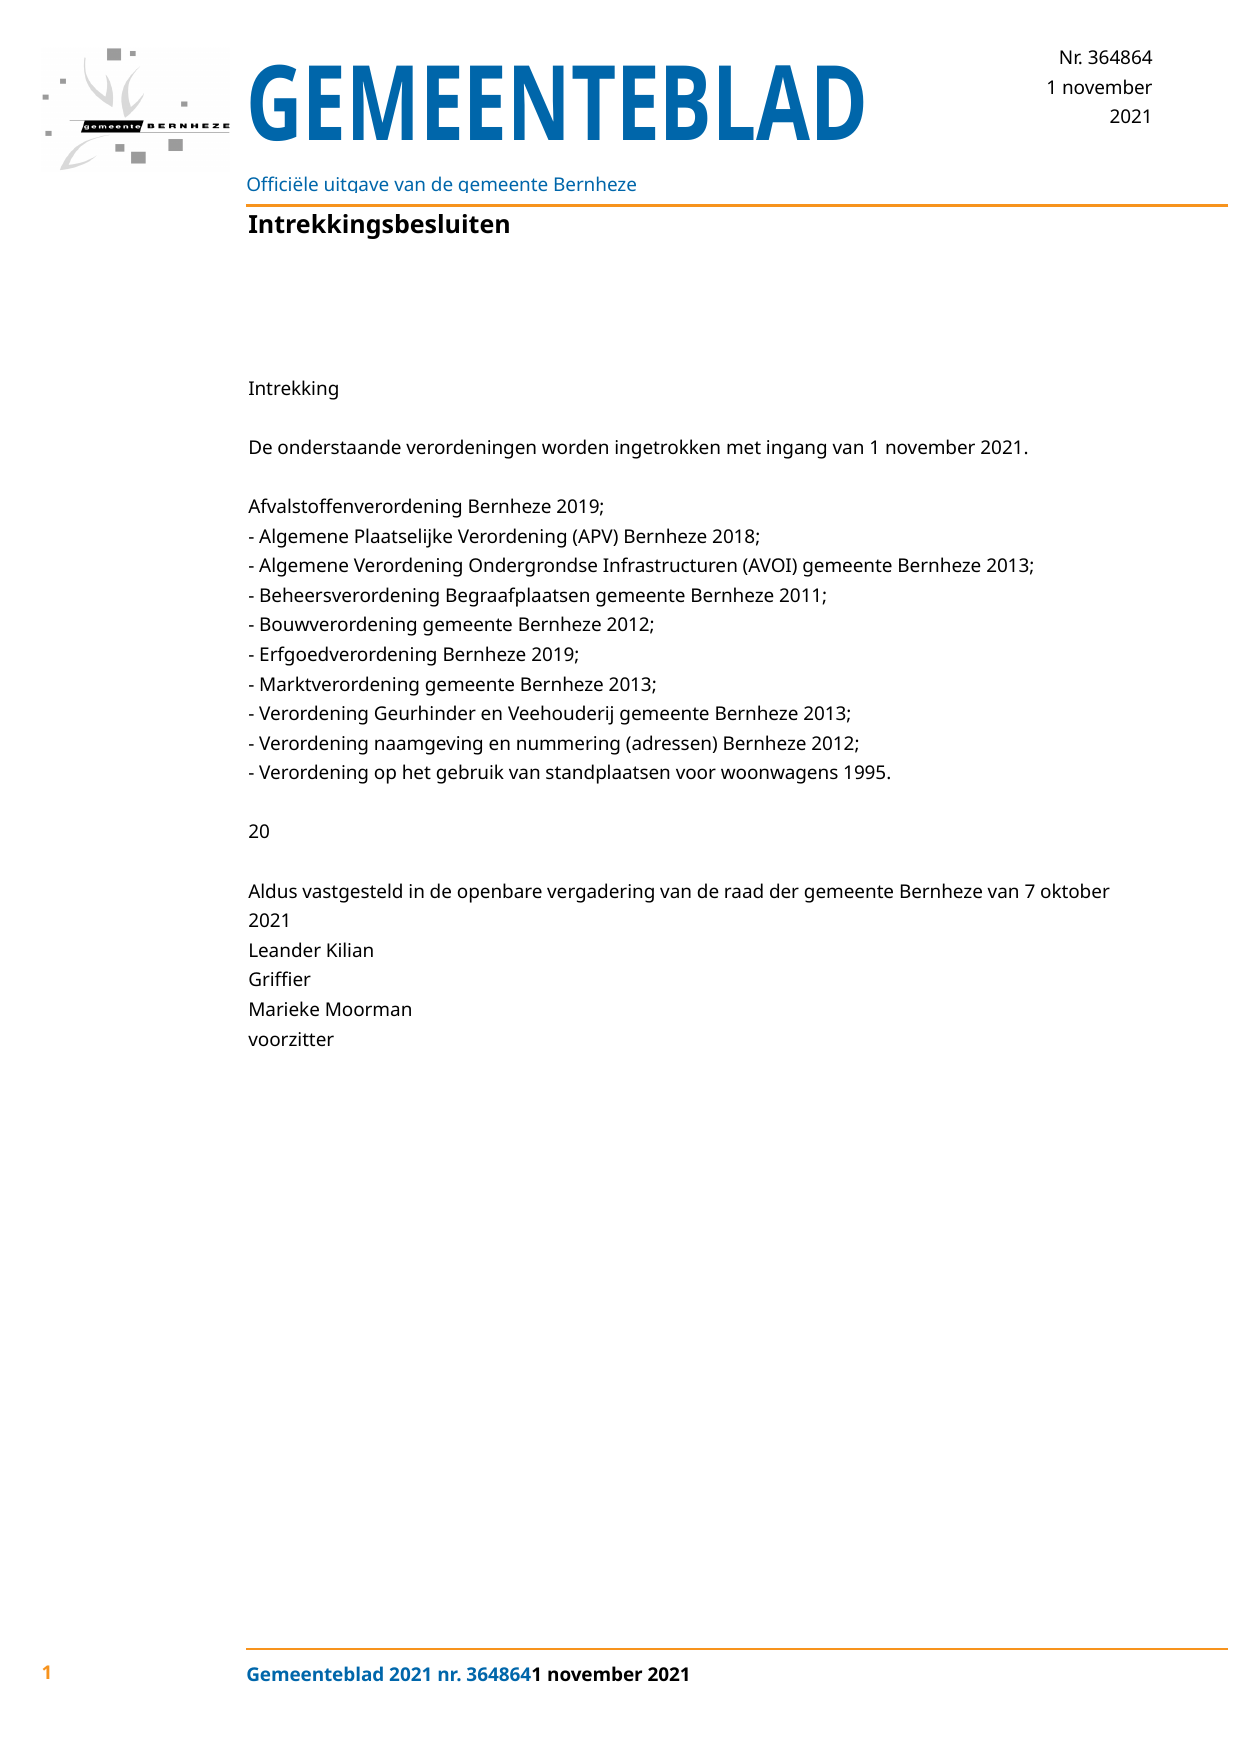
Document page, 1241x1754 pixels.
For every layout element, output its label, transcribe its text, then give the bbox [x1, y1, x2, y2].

text - Bouwverordening gemeente Bernheze 2012; [248, 612, 1152, 637]
text Aldus vastgesteld in de openbare vergadering van de raad der gemeente Bernheze van 7 oktober 2021 [248, 878, 1152, 933]
text - Algemene Verordening Ondergrondse Infrastructuren (AVOI) gemeente Bernheze 2013; [248, 552, 1152, 578]
text - Marktverordening gemeente Bernheze 2013; [248, 671, 1152, 696]
text - Verordening Geurhinder en Veehouderij gemeente Bernheze 2013; [248, 700, 1152, 726]
text - Verordening op het gebruik van standplaatsen voor woonwagens 1995. [248, 759, 1152, 785]
picture [41, 47, 231, 172]
text - Verordening naamgeving en nummering (adressen) Bernheze 2012; [248, 730, 1152, 756]
text Intrekking [248, 375, 1152, 401]
text Griffier [248, 967, 1152, 992]
text De onderstaande verordeningen worden ingetrokken met ingang van 1 november 2021. [248, 434, 1152, 460]
text Intrekkingsbesluiten [248, 207, 1152, 241]
text voorzitter [248, 1026, 1152, 1051]
text 20 [248, 819, 1152, 844]
text - Erfgoedverordening Bernheze 2019; [248, 641, 1152, 667]
text - Algemene Plaatselijke Verordening (APV) Bernheze 2018; [248, 523, 1152, 548]
text Marieke Moorman [248, 996, 1152, 1022]
text - Beheersverordening Begraafplaatsen gemeente Bernheze 2011; [248, 582, 1152, 608]
text Leander Kilian [248, 937, 1152, 963]
text Afvalstoffenverordening Bernheze 2019; [248, 493, 1152, 519]
